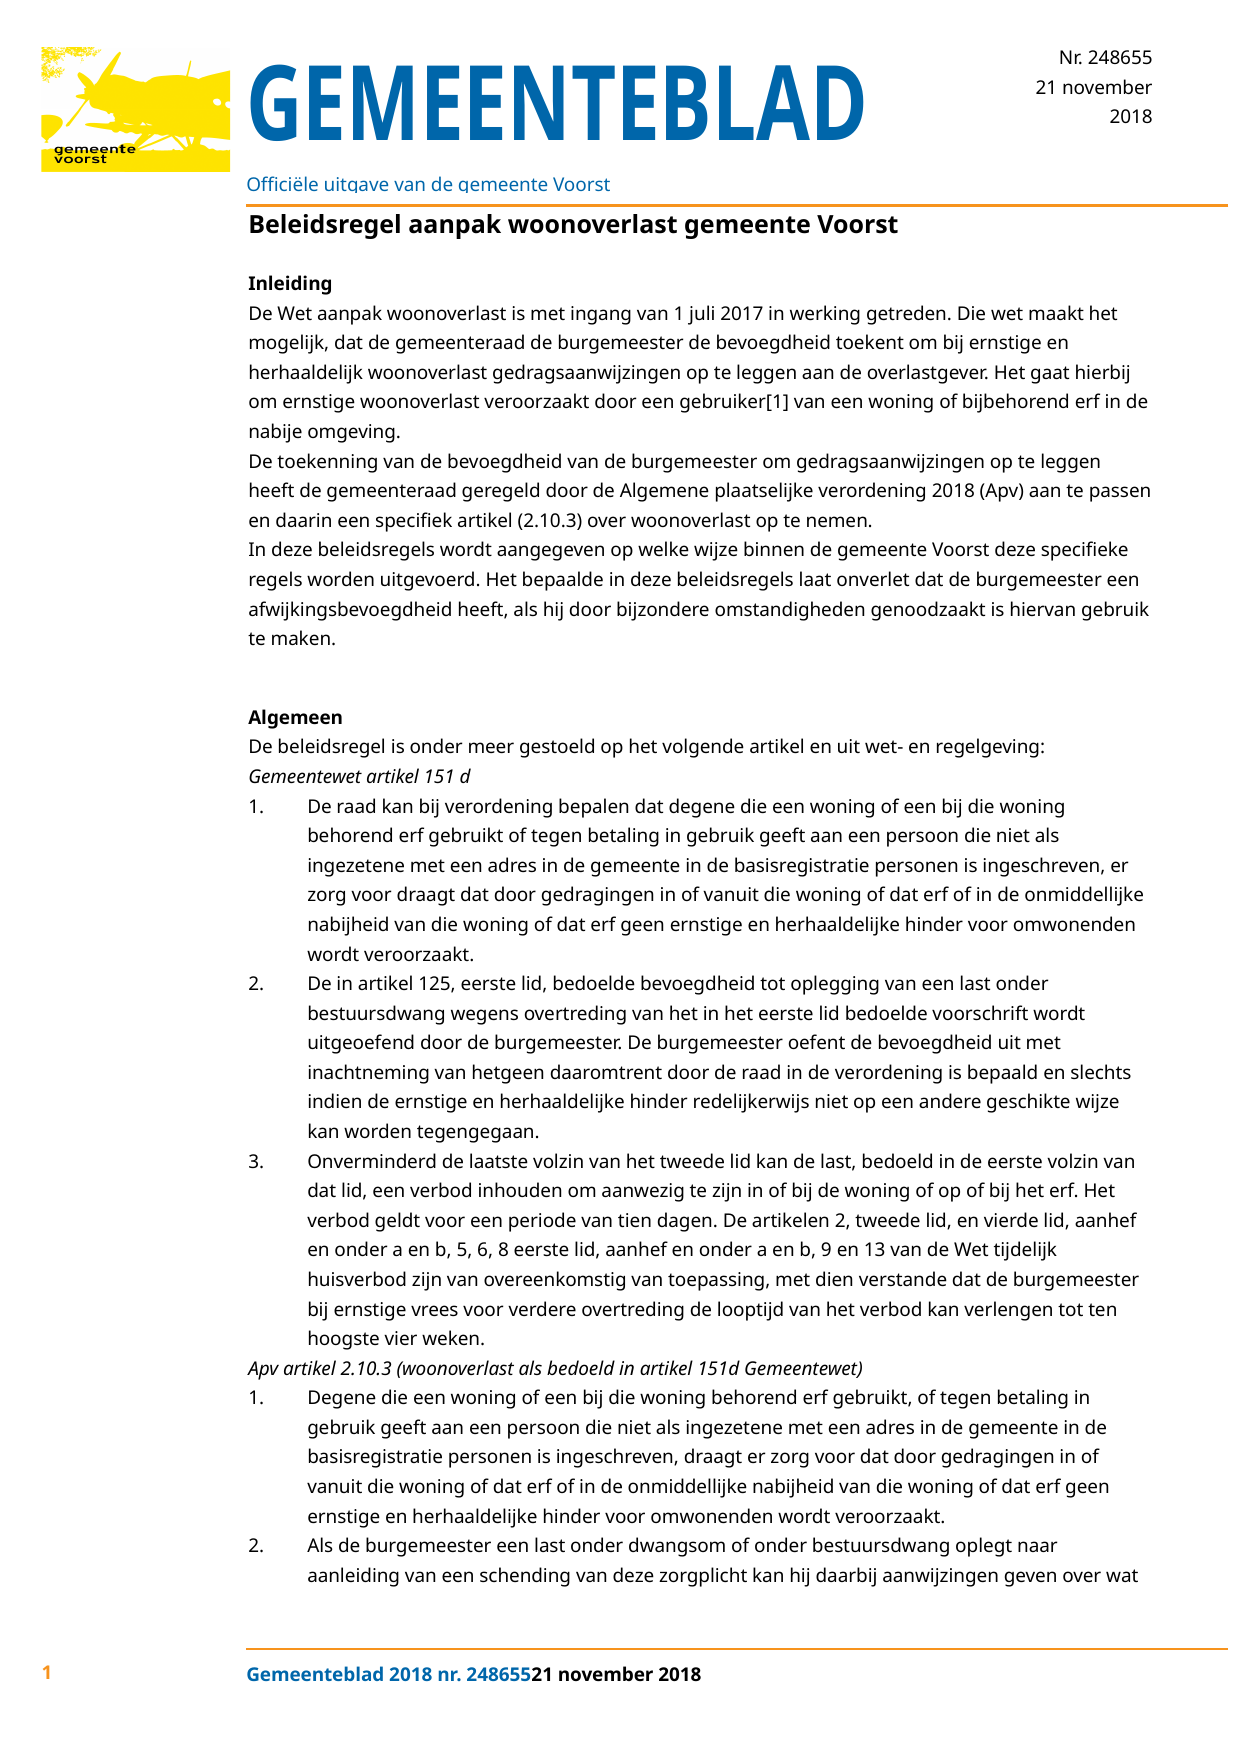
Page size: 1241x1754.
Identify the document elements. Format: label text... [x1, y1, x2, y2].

list Als de burgemeester een last onder dwangsom of onder bestuursdwang oplegt naar aanleiding van een schending van deze zorgplicht kan hij daarbij aanwijzingen geven over wat [248, 1532, 1152, 1588]
text De Wet aanpak woonoverlast is met ingang van 1 juli 2017 in werking getreden. Die wet maakt het mogelijk, dat de gemeenteraad de burgemeester de bevoegdheid toekent om bij ernstige en herhaaldelijk woonoverlast gedragsaanwijzingen op te leggen aan de overlastgever. Het gaat hierbij om ernstige woonoverlast veroorzaakt door een gebruiker[1] van een woning of bijbehorend erf in de nabije omgeving. [248, 300, 1152, 444]
picture [41, 47, 231, 172]
list De in artikel 125, eerste lid, bedoelde bevoegdheid tot oplegging van een last onder bestuursdwang wegens overtreding van het in het eerste lid bedoelde voorschrift wordt uitgeoefend door de burgemeester. De burgemeester oefent de bevoegdheid uit met inachtneming van hetgeen daaromtrent door de raad in de verordening is bepaald en slechts indien de ernstige en herhaaldelijke hinder redelijkerwijs niet op een andere geschikte wijze kan worden tegengegaan. [248, 970, 1152, 1144]
text Gemeentewet artikel 151 d [248, 763, 1152, 789]
list Onverminderd de laatste volzin van het tweede lid kan de last, bedoeld in de eerste volzin van dat lid, een verbod inhouden om aanwezig te zijn in of bij de woning of op of bij het erf. Het verbod geldt voor een periode van tien dagen. De artikelen 2, tweede lid, en vierde lid, aanhef en onder a en b, 5, 6, 8 eerste lid, aanhef en onder a en b, 9 en 13 van de Wet tijdelijk huisverbod zijn van overeenkomstig van toepassing, met dien verstande dat de burgemeester bij ernstige vrees voor verdere overtreding de looptijd van het verbod kan verlengen tot ten hoogste vier weken. [248, 1148, 1152, 1351]
text Algemeen [248, 704, 1152, 730]
text Inleiding [248, 270, 1152, 296]
text Apv artikel 2.10.3 (woonoverlast als bedoeld in artikel 151d Gemeentewet) [248, 1355, 1152, 1381]
text De toekenning van de bevoegdheid van de burgemeester om gedragsaanwijzingen op te leggen heeft de gemeenteraad geregeld door de Algemene plaatselijke verordening 2018 (Apv) aan te passen en daarin een specifiek artikel (2.10.3) over woonoverlast op te nemen. [248, 448, 1152, 533]
text De beleidsregel is onder meer gestoeld op het volgende artikel en uit wet- en regelgeving: [248, 734, 1152, 759]
list Degene die een woning of een bij die woning behorend erf gebruikt, of tegen betaling in gebruik geeft aan een persoon die niet als ingezetene met een adres in de gemeente in de basisregistratie personen is ingeschreven, draagt er zorg voor dat door gedragingen in of vanuit die woning of dat erf of in de onmiddellijke nabijheid van die woning of dat erf geen ernstige en herhaaldelijke hinder voor omwonenden wordt veroorzaakt. [248, 1384, 1152, 1529]
text Beleidsregel aanpak woonoverlast gemeente Voorst [248, 207, 1152, 241]
text In deze beleidsregels wordt aangegeven op welke wijze binnen de gemeente Voorst deze specifieke regels worden uitgevoerd. Het bepaalde in deze beleidsregels laat onverlet dat de burgemeester een afwijkingsbevoegdheid heeft, als hij door bijzondere omstandigheden genoodzaakt is hiervan gebruik te maken. [248, 537, 1152, 651]
list De raad kan bij verordening bepalen dat degene die een woning of een bij die woning behorend erf gebruikt of tegen betaling in gebruik geeft aan een persoon die niet als ingezetene met een adres in de gemeente in de basisregistratie personen is ingeschreven, er zorg voor draagt dat door gedragingen in of vanuit die woning of dat erf of in de onmiddellijke nabijheid van die woning of dat erf geen ernstige en herhaaldelijke hinder voor omwonenden wordt veroorzaakt. [248, 793, 1152, 967]
